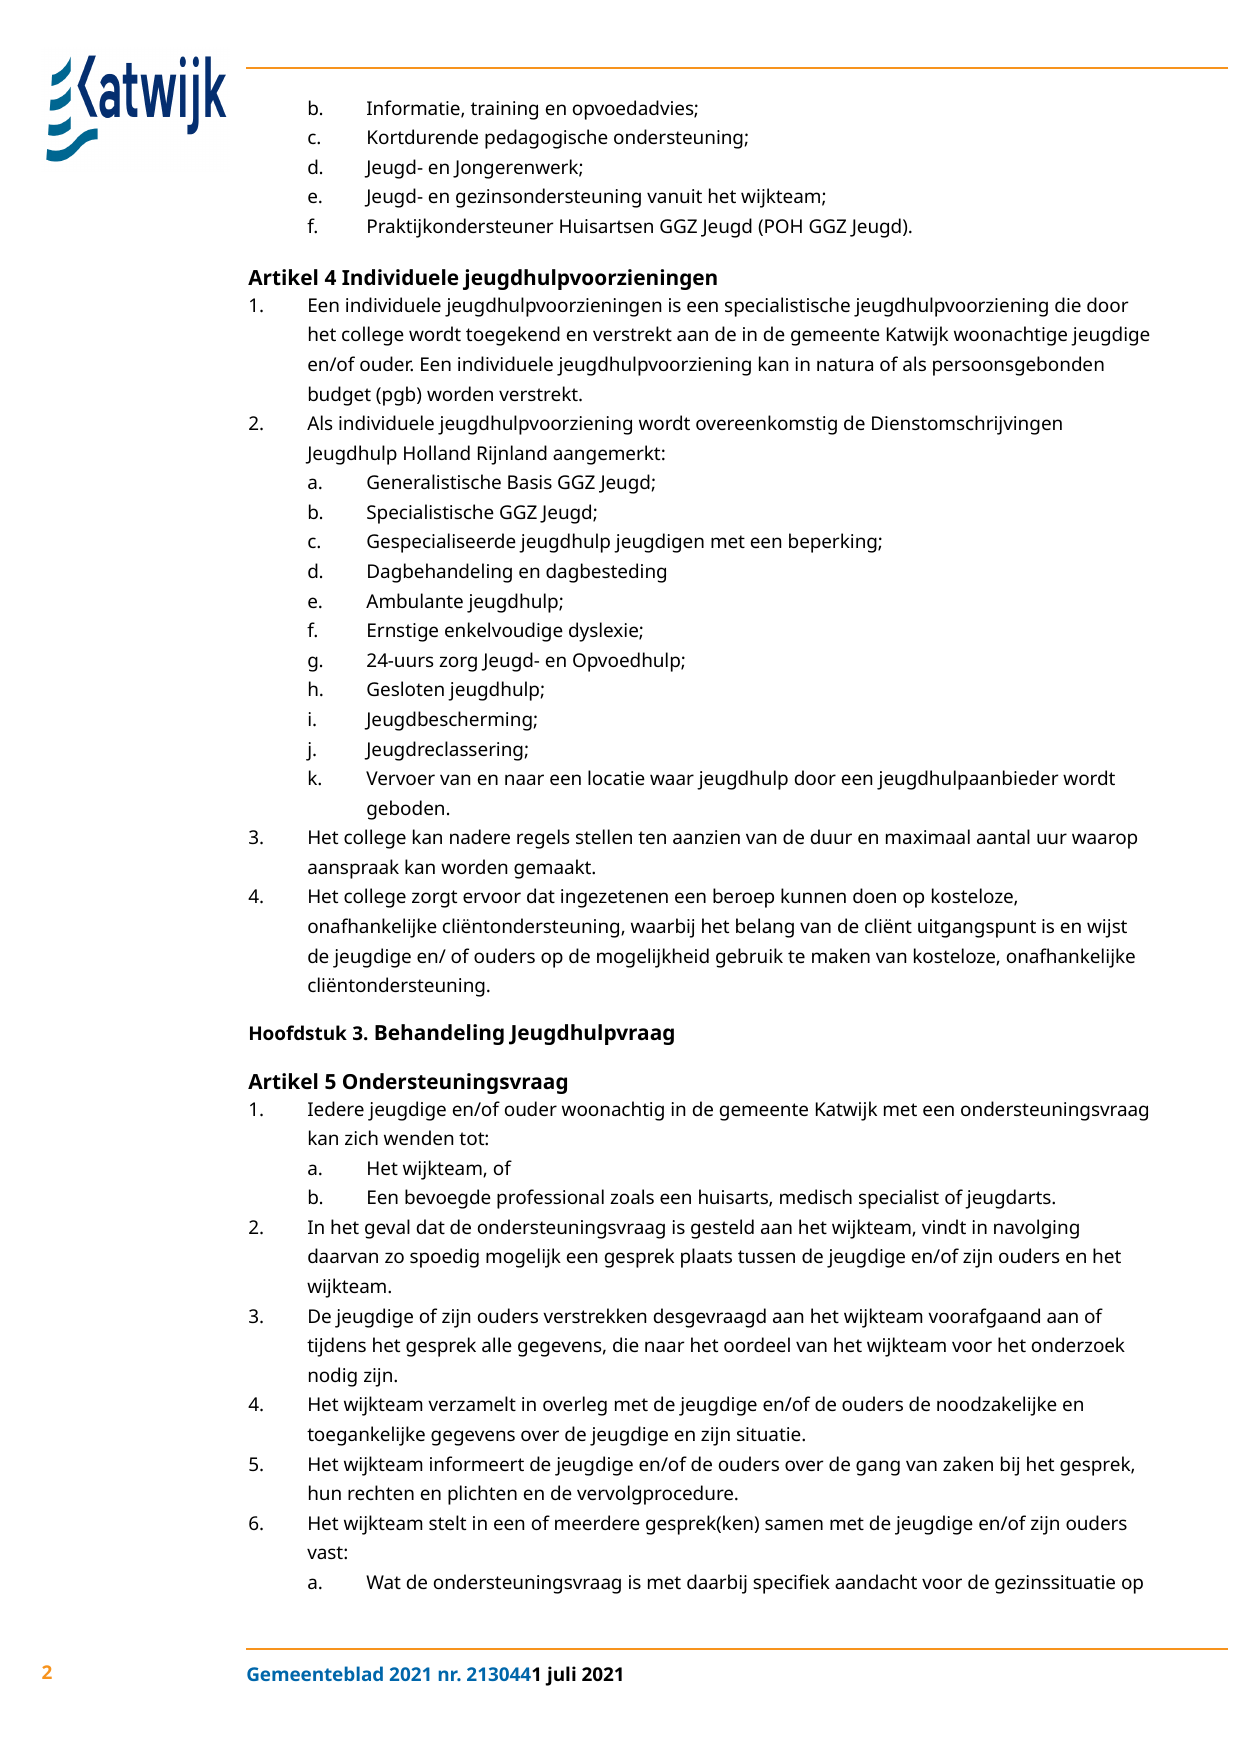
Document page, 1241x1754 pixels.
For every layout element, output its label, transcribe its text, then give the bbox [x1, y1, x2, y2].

list De jeugdige of zijn ouders verstrekken desgevraagd aan het wijkteam voorafgaand aan of tijdens het gesprek alle gegevens, die naar het oordeel van het wijkteam voor het onderzoek nodig zijn. [248, 1303, 1152, 1388]
list Generalistische Basis GGZ Jeugd; [307, 469, 1152, 495]
list 24-uurs zorg Jeugd- en Opvoedhulp; [307, 647, 1152, 673]
list Het wijkteam informeert de jeugdige en/of de ouders over de gang van zaken bij het gesprek, hun rechten en plichten en de vervolgprocedure. [248, 1451, 1152, 1506]
text Artikel 5 Ondersteuningsvraag [248, 1067, 1152, 1096]
list Het wijkteam verzamelt in overleg met de jeugdige en/of de ouders de noodzakelijke en toegankelijke gegevens over de jeugdige en zijn situatie. [248, 1392, 1152, 1447]
list Wat de ondersteuningsvraag is met daarbij specifiek aandacht voor de gezinssituatie op [307, 1569, 1152, 1595]
list Ernstige enkelvoudige dyslexie; [307, 617, 1152, 643]
list Jeugdreclassering; [307, 736, 1152, 761]
picture [41, 47, 231, 172]
list Een bevoegde professional zoals een huisarts, medisch specialist of jeugdarts. [307, 1184, 1152, 1210]
list In het geval dat de ondersteuningsvraag is gesteld aan het wijkteam, vindt in navolging daarvan zo spoedig mogelijk een gesprek plaats tussen de jeugdige en/of zijn ouders en het wijkteam. [248, 1214, 1152, 1299]
list Kortdurende pedagogische ondersteuning; [307, 124, 1152, 150]
list Vervoer van en naar een locatie waar jeugdhulp door een jeugdhulpaanbieder wordt geboden. [307, 765, 1152, 821]
list Gesloten jeugdhulp; [307, 677, 1152, 702]
list Informatie, training en opvoedadvies; [307, 95, 1152, 121]
list Het wijkteam stelt in een of meerdere gesprek(ken) samen met de jeugdige en/of zijn ouders vast: [248, 1510, 1152, 1565]
text Artikel 4 Individuele jeugdhulpvoorzieningen [248, 263, 1152, 292]
list Dagbehandeling en dagbesteding [307, 558, 1152, 584]
list Ambulante jeugdhulp; [307, 588, 1152, 613]
list Jeugd- en Jongerenwerk; [307, 154, 1152, 180]
text Hoofdstuk 3. Behandeling Jeugdhulpvraag [248, 1018, 1152, 1046]
list Specialistische GGZ Jeugd; [307, 499, 1152, 525]
list Het college zorgt ervoor dat ingezetenen een beroep kunnen doen op kosteloze, onafhankelijke cliëntondersteuning, waarbij het belang van de cliënt uitgangspunt is en wijst de jeugdige en/ of ouders op de mogelijkheid gebruik te maken van kosteloze, onafhankelijke cliëntondersteuning. [248, 884, 1152, 998]
list Gespecialiseerde jeugdhulp jeugdigen met een beperking; [307, 529, 1152, 554]
list Jeugd- en gezinsondersteuning vanuit het wijkteam; [307, 183, 1152, 209]
list Als individuele jeugdhulpvoorziening wordt overeenkomstig de Dienstomschrijvingen Jeugdhulp Holland Rijnland aangemerkt: [248, 410, 1152, 466]
list Praktijkondersteuner Huisartsen GGZ Jeugd (POH GGZ Jeugd). [307, 213, 1152, 239]
list Een individuele jeugdhulpvoorzieningen is een specialistische jeugdhulpvoorziening die door het college wordt toegekend en verstrekt aan de in de gemeente Katwijk woonachtige jeugdige en/of ouder. Een individuele jeugdhulpvoorziening kan in natura of als persoonsgebonden budget (pgb) worden verstrekt. [248, 292, 1152, 406]
list Het college kan nadere regels stellen ten aanzien van de duur en maximaal aantal uur waarop aanspraak kan worden gemaakt. [248, 824, 1152, 880]
list Jeugdbescherming; [307, 706, 1152, 732]
list Iedere jeugdige en/of ouder woonachtig in de gemeente Katwijk met een ondersteuningsvraag kan zich wenden tot: [248, 1096, 1152, 1151]
list Het wijkteam, of [307, 1155, 1152, 1181]
